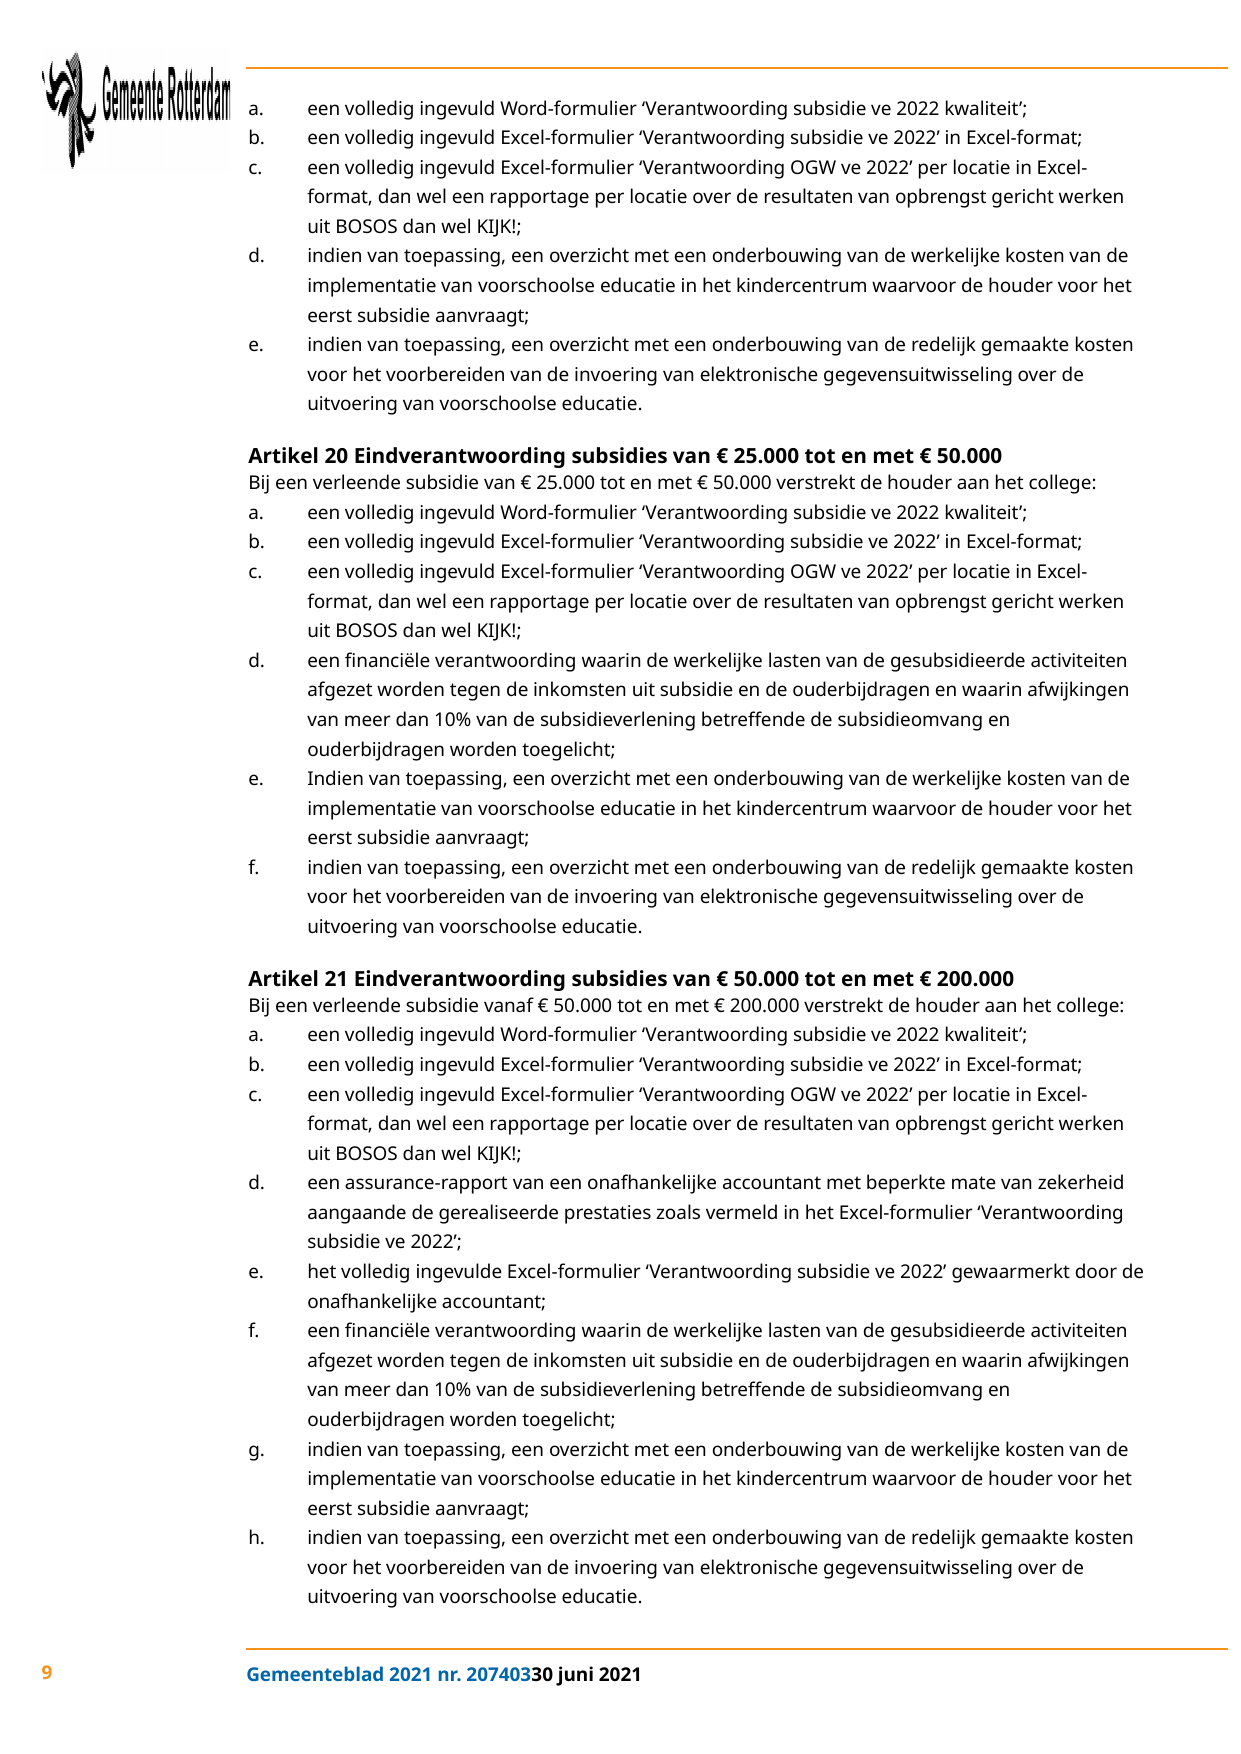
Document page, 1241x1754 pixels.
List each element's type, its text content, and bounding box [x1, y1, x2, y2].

list een volledig ingevuld Excel-formulier ‘Verantwoording OGW ve 2022’ per locatie in Excel-format, dan wel een rapportage per locatie over de resultaten van opbrengst gericht werken uit BOSOS dan wel KIJK!; [248, 558, 1152, 643]
list een volledig ingevuld Excel-formulier ‘Verantwoording OGW ve 2022’ per locatie in Excel-format, dan wel een rapportage per locatie over de resultaten van opbrengst gericht werken uit BOSOS dan wel KIJK!; [248, 1081, 1152, 1166]
text Bij een verleende subsidie vanaf € 50.000 tot en met € 200.000 verstrekt de houder aan het college: [248, 992, 1152, 1018]
list indien van toepassing, een overzicht met een onderbouwing van de redelijk gemaakte kosten voor het voorbereiden van de invoering van elektronische gegevensuitwisseling over de uitvoering van voorschoolse educatie. [248, 331, 1152, 416]
list indien van toepassing, een overzicht met een onderbouwing van de werkelijke kosten van de implementatie van voorschoolse educatie in het kindercentrum waarvoor de houder voor het eerst subsidie aanvraagt; [248, 1436, 1152, 1521]
text Bij een verleende subsidie van € 25.000 tot en met € 50.000 verstrekt de houder aan het college: [248, 469, 1152, 495]
list indien van toepassing, een overzicht met een onderbouwing van de redelijk gemaakte kosten voor het voorbereiden van de invoering van elektronische gegevensuitwisseling over de uitvoering van voorschoolse educatie. [248, 854, 1152, 939]
list Indien van toepassing, een overzicht met een onderbouwing van de werkelijke kosten van de implementatie van voorschoolse educatie in het kindercentrum waarvoor de houder voor het eerst subsidie aanvraagt; [248, 765, 1152, 850]
list een volledig ingevuld Excel-formulier ‘Verantwoording subsidie ve 2022’ in Excel-format; [248, 529, 1152, 554]
list het volledig ingevulde Excel-formulier ‘Verantwoording subsidie ve 2022’ gewaarmerkt door de onafhankelijke accountant; [248, 1258, 1152, 1314]
text Artikel 20 Eindverantwoording subsidies van € 25.000 tot en met € 50.000 [248, 441, 1152, 469]
list indien van toepassing, een overzicht met een onderbouwing van de redelijk gemaakte kosten voor het voorbereiden van de invoering van elektronische gegevensuitwisseling over de uitvoering van voorschoolse educatie. [248, 1524, 1152, 1609]
picture [41, 47, 231, 172]
list een volledig ingevuld Word-formulier ‘Verantwoording subsidie ve 2022 kwaliteit’; [248, 95, 1152, 121]
list een financiële verantwoording waarin de werkelijke lasten van de gesubsidieerde activiteiten afgezet worden tegen de inkomsten uit subsidie en de ouderbijdragen en waarin afwijkingen van meer dan 10% van de subsidieverlening betreffende de subsidieomvang en ouderbijdragen worden toegelicht; [248, 1317, 1152, 1432]
list een volledig ingevuld Excel-formulier ‘Verantwoording subsidie ve 2022’ in Excel-format; [248, 124, 1152, 150]
text Artikel 21 Eindverantwoording subsidies van € 50.000 tot en met € 200.000 [248, 964, 1152, 992]
list een volledig ingevuld Word-formulier ‘Verantwoording subsidie ve 2022 kwaliteit’; [248, 499, 1152, 525]
list een volledig ingevuld Excel-formulier ‘Verantwoording OGW ve 2022’ per locatie in Excel-format, dan wel een rapportage per locatie over de resultaten van opbrengst gericht werken uit BOSOS dan wel KIJK!; [248, 154, 1152, 239]
list een assurance-rapport van een onafhankelijke accountant met beperkte mate van zekerheid aangaande de gerealiseerde prestaties zoals vermeld in het Excel-formulier ‘Verantwoording subsidie ve 2022’; [248, 1169, 1152, 1254]
list een volledig ingevuld Word-formulier ‘Verantwoording subsidie ve 2022 kwaliteit’; [248, 1022, 1152, 1047]
list indien van toepassing, een overzicht met een onderbouwing van de werkelijke kosten van de implementatie van voorschoolse educatie in het kindercentrum waarvoor de houder voor het eerst subsidie aanvraagt; [248, 243, 1152, 328]
list een volledig ingevuld Excel-formulier ‘Verantwoording subsidie ve 2022’ in Excel-format; [248, 1051, 1152, 1077]
list een financiële verantwoording waarin de werkelijke lasten van de gesubsidieerde activiteiten afgezet worden tegen de inkomsten uit subsidie en de ouderbijdragen en waarin afwijkingen van meer dan 10% van de subsidieverlening betreffende de subsidieomvang en ouderbijdragen worden toegelicht; [248, 647, 1152, 761]
